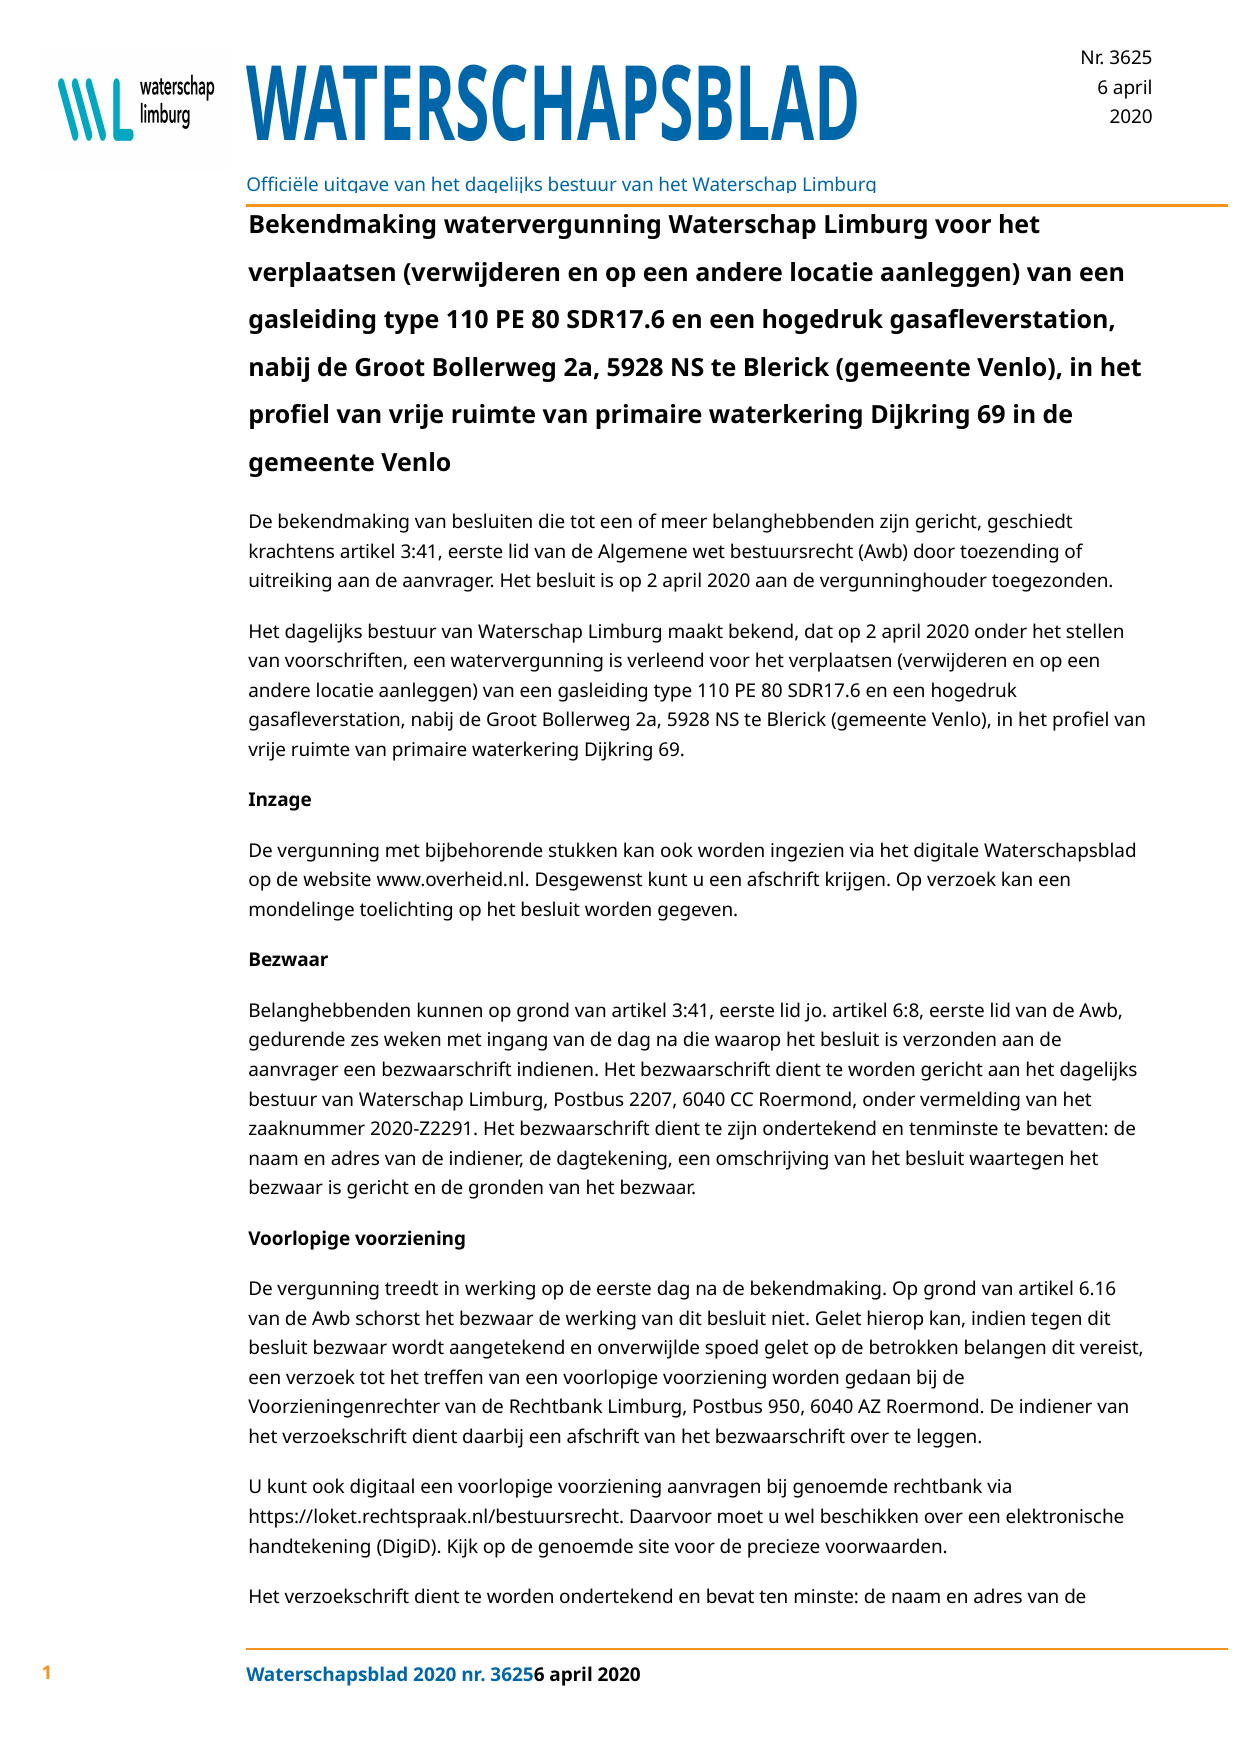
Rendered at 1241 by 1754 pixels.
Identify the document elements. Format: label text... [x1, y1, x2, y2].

picture [41, 47, 231, 172]
text Het verzoekschrift dient te worden ondertekend en bevat ten minste: de naam en adres van de [248, 1583, 1152, 1609]
text Bezwaar [248, 947, 1152, 972]
text De vergunning treedt in werking op de eerste dag na de bekendmaking. Op grond van artikel 6.16 van de Awb schorst het bezwaar de werking van dit besluit niet. Gelet hierop kan, indien tegen dit besluit bezwaar wordt aangetekend en onverwijlde spoed gelet op de betrokken belangen dit vereist, een verzoek tot het treffen van een voorlopige voorziening worden gedaan bij de Voorzieningenrechter van de Rechtbank Limburg, Postbus 950, 6040 AZ Roermond. De indiener van het verzoekschrift dient daarbij een afschrift van het bezwaarschrift over te leggen. [248, 1275, 1152, 1449]
text De vergunning met bijbehorende stukken kan ook worden ingezien via het digitale Waterschapsblad op de website www.overheid.nl. Desgewenst kunt u een afschrift krijgen. Op verzoek kan een mondelinge toelichting op het besluit worden gegeven. [248, 837, 1152, 922]
text Bekendmaking watervergunning Waterschap Limburg voor het verplaatsen (verwijderen en op een andere locatie aanleggen) van een gasleiding type 110 PE 80 SDR17.6 en een hogedruk gasafleverstation, nabij de Groot Bollerweg 2a, 5928 NS te Blerick (gemeente Venlo), in het profiel van vrije ruimte van primaire waterkering Dijkring 69 in de gemeente Venlo [248, 207, 1152, 479]
text Het dagelijks bestuur van Waterschap Limburg maakt bekend, dat op 2 april 2020 onder het stellen van voorschriften, een watervergunning is verleend voor het verplaatsen (verwijderen en op een andere locatie aanleggen) van een gasleiding type 110 PE 80 SDR17.6 en een hogedruk gasafleverstation, nabij de Groot Bollerweg 2a, 5928 NS te Blerick (gemeente Venlo), in het profiel van vrije ruimte van primaire waterkering Dijkring 69. [248, 618, 1152, 762]
text U kunt ook digitaal een voorlopige voorziening aanvragen bij genoemde rechtbank via https://loket.rechtspraak.nl/bestuursrecht. Daarvoor moet u wel beschikken over een elektronische handtekening (DigiD). Kijk op de genoemde site voor de precieze voorwaarden. [248, 1474, 1152, 1559]
text Inzage [248, 787, 1152, 812]
text Voorlopige voorziening [248, 1225, 1152, 1251]
text De bekendmaking van besluiten die tot een of meer belanghebbenden zijn gericht, geschiedt krachtens artikel 3:41, eerste lid van de Algemene wet bestuursrecht (Awb) door toezending of uitreiking aan de aanvrager. Het besluit is op 2 april 2020 aan de vergunninghouder toegezonden. [248, 508, 1152, 593]
text Belanghebbenden kunnen op grond van artikel 3:41, eerste lid jo. artikel 6:8, eerste lid van de Awb, gedurende zes weken met ingang van de dag na die waarop het besluit is verzonden aan de aanvrager een bezwaarschrift indienen. Het bezwaarschrift dient te worden gericht aan het dagelijks bestuur van Waterschap Limburg, Postbus 2207, 6040 CC Roermond, onder vermelding van het zaaknummer 2020-Z2291. Het bezwaarschrift dient te zijn ondertekend en tenminste te bevatten: de naam en adres van de indiener, de dagtekening, een omschrijving van het besluit waartegen het bezwaar is gericht en de gronden van het bezwaar. [248, 997, 1152, 1200]
